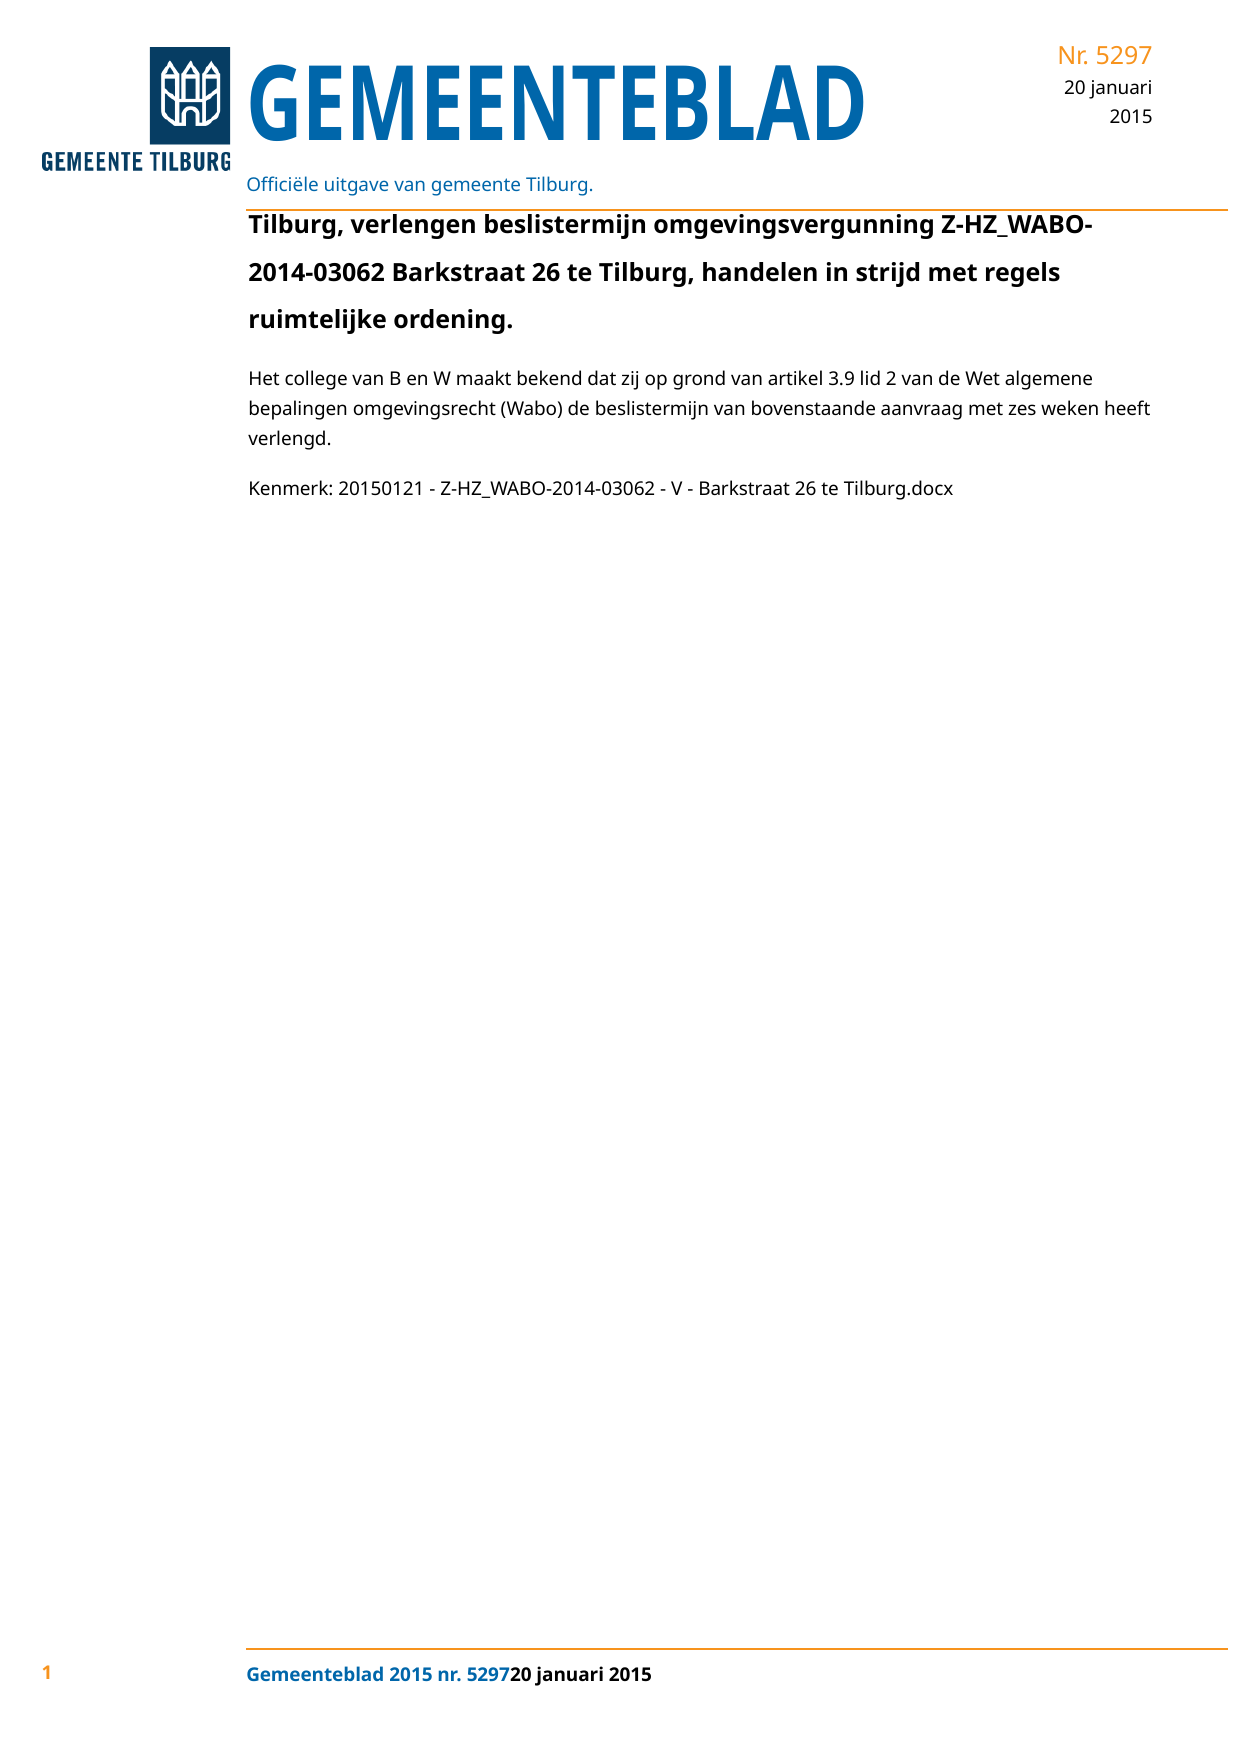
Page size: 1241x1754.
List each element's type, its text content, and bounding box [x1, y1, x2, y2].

picture [41, 47, 231, 172]
text Kenmerk: 20150121 - Z-HZ_WABO-2014-03062 - V - Barkstraat 26 te Tilburg.docx [248, 475, 1152, 501]
text Het college van B en W maakt bekend dat zij op grond van artikel 3.9 lid 2 van de Wet algemene bepalingen omgevingsrecht (Wabo) de beslistermijn van bovenstaande aanvraag met zes weken heeft verlengd. [248, 366, 1152, 450]
text Tilburg, verlengen beslistermijn omgevingsvergunning Z-HZ_WABO-2014-03062 Barkstraat 26 te Tilburg, handelen in strijd met regels ruimtelijke ordening. [248, 211, 1152, 336]
